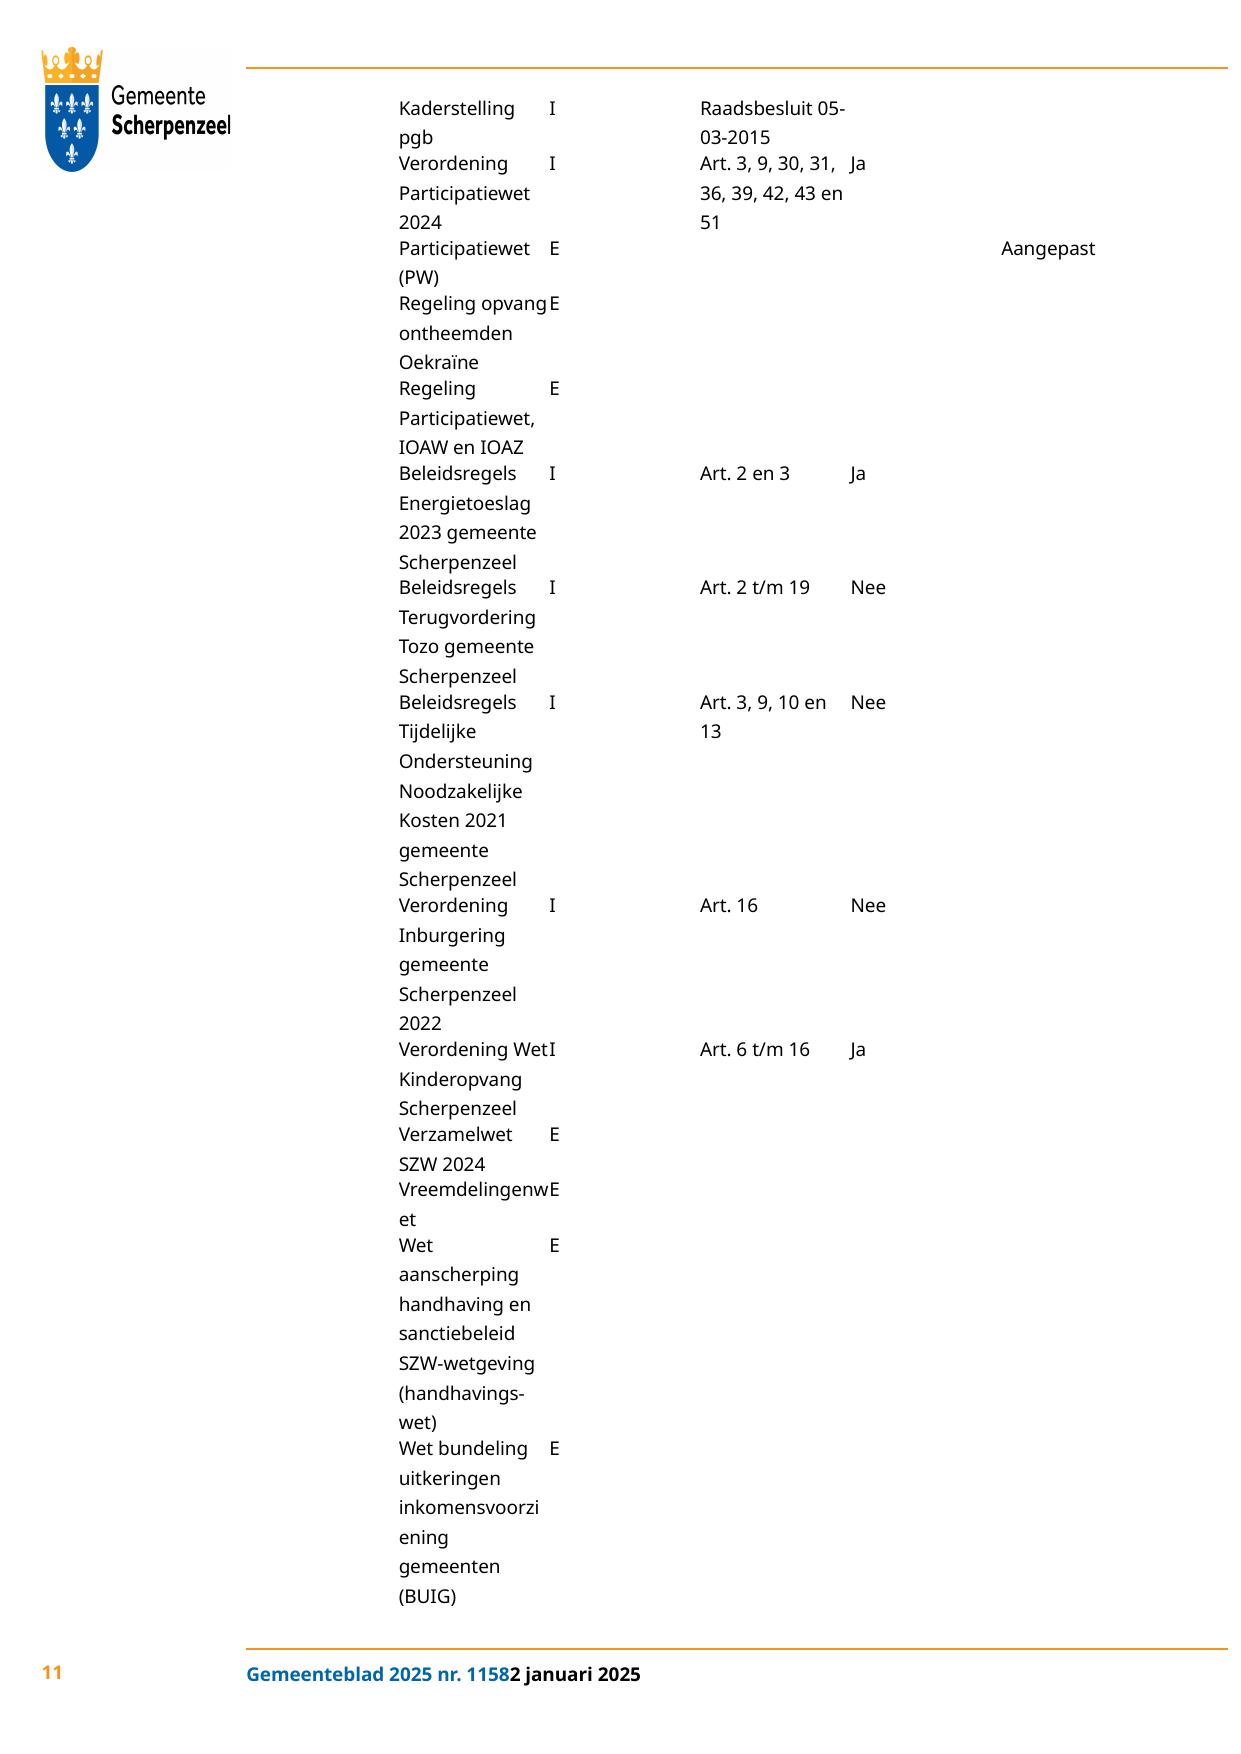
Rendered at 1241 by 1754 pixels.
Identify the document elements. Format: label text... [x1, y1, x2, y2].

table_cell E [549, 1177, 700, 1232]
table_cell Raadsbesluit 05-03-2015 [700, 95, 850, 150]
table_cell [1001, 1177, 1152, 1232]
table_cell [1001, 689, 1152, 892]
table_cell E [549, 290, 700, 375]
table_cell Art. 2 en 3 [700, 460, 850, 574]
table_cell Wet aanscherping handhaving en sanctiebeleid SZW-wetgeving (handhavings-wet) [399, 1232, 549, 1435]
table_cell I [549, 892, 700, 1036]
table_cell [700, 1232, 850, 1435]
table_cell [248, 95, 398, 1609]
table_cell E [549, 375, 700, 460]
table_cell [1001, 1121, 1152, 1177]
table_cell Regeling opvang ontheemden Oekraïne [399, 290, 549, 375]
table_cell [700, 375, 850, 460]
table_cell Art. 6 t/m 16 [700, 1036, 850, 1121]
table_cell Regeling Participatiewet, IOAW en IOAZ [399, 375, 549, 460]
table_cell I [549, 1036, 700, 1121]
table_cell Ja [850, 1036, 1001, 1121]
table_cell E [549, 235, 700, 290]
table_cell Vreemdelingenwet [399, 1177, 549, 1232]
table_cell [850, 290, 1001, 375]
table_cell [1001, 1036, 1152, 1121]
table_cell Beleidsregels Tijdelijke Ondersteuning Noodzakelijke Kosten 2021 gemeente Scherpenzeel [399, 689, 549, 892]
table_cell Participatiewet (PW) [399, 235, 549, 290]
table_cell Verordening Wet Kinderopvang Scherpenzeel [399, 1036, 549, 1121]
table_cell [1001, 1435, 1152, 1609]
table_cell [700, 1121, 850, 1177]
table_cell Art. 3, 9, 10 en 13 [700, 689, 850, 892]
table_cell Verordening Participatiewet 2024 [399, 150, 549, 235]
table_cell Wet bundeling uitkeringen inkomensvoorziening gemeenten (BUIG) [399, 1435, 549, 1609]
table_cell I [549, 460, 700, 574]
table_cell Ja [850, 150, 1001, 235]
table_cell Beleidsregels Energietoeslag 2023 gemeente Scherpenzeel [399, 460, 549, 574]
table_cell [1001, 892, 1152, 1036]
table_cell [850, 95, 1001, 150]
picture [41, 47, 231, 172]
table_cell Aangepast [1001, 235, 1152, 290]
table_cell [700, 1435, 850, 1609]
table_cell Art. 2 t/m 19 [700, 575, 850, 689]
table_cell [700, 1177, 850, 1232]
table_cell E [549, 1232, 700, 1435]
table_cell [1001, 290, 1152, 375]
table_cell [1001, 1232, 1152, 1435]
table_cell E [549, 1435, 700, 1609]
table_cell Verzamelwet SZW 2024 [399, 1121, 549, 1177]
table_cell Art. 16 [700, 892, 850, 1036]
table_cell [850, 375, 1001, 460]
table_cell [850, 1177, 1001, 1232]
table_cell Nee [850, 689, 1001, 892]
table_cell Ja [850, 460, 1001, 574]
table_cell Kaderstelling pgb [399, 95, 549, 150]
table_cell Verordening Inburgering gemeente Scherpenzeel 2022 [399, 892, 549, 1036]
table_cell Nee [850, 892, 1001, 1036]
table_cell I [549, 689, 700, 892]
table_cell Beleidsregels Terugvordering Tozo gemeente Scherpenzeel [399, 575, 549, 689]
table_cell [850, 1232, 1001, 1435]
table_cell [1001, 375, 1152, 460]
table_cell [850, 1121, 1001, 1177]
table_cell E [549, 1121, 700, 1177]
table_cell [700, 235, 850, 290]
table_cell I [549, 150, 700, 235]
table_cell [850, 235, 1001, 290]
table_cell [1001, 575, 1152, 689]
table_cell [700, 290, 850, 375]
table_cell Art. 3, 9, 30, 31, 36, 39, 42, 43 en 51 [700, 150, 850, 235]
table_cell [1001, 150, 1152, 235]
table_cell I [549, 575, 700, 689]
table_cell [1001, 95, 1152, 150]
table_cell I [549, 95, 700, 150]
table_cell Nee [850, 575, 1001, 689]
table_cell [1001, 460, 1152, 574]
table_cell [850, 1435, 1001, 1609]
